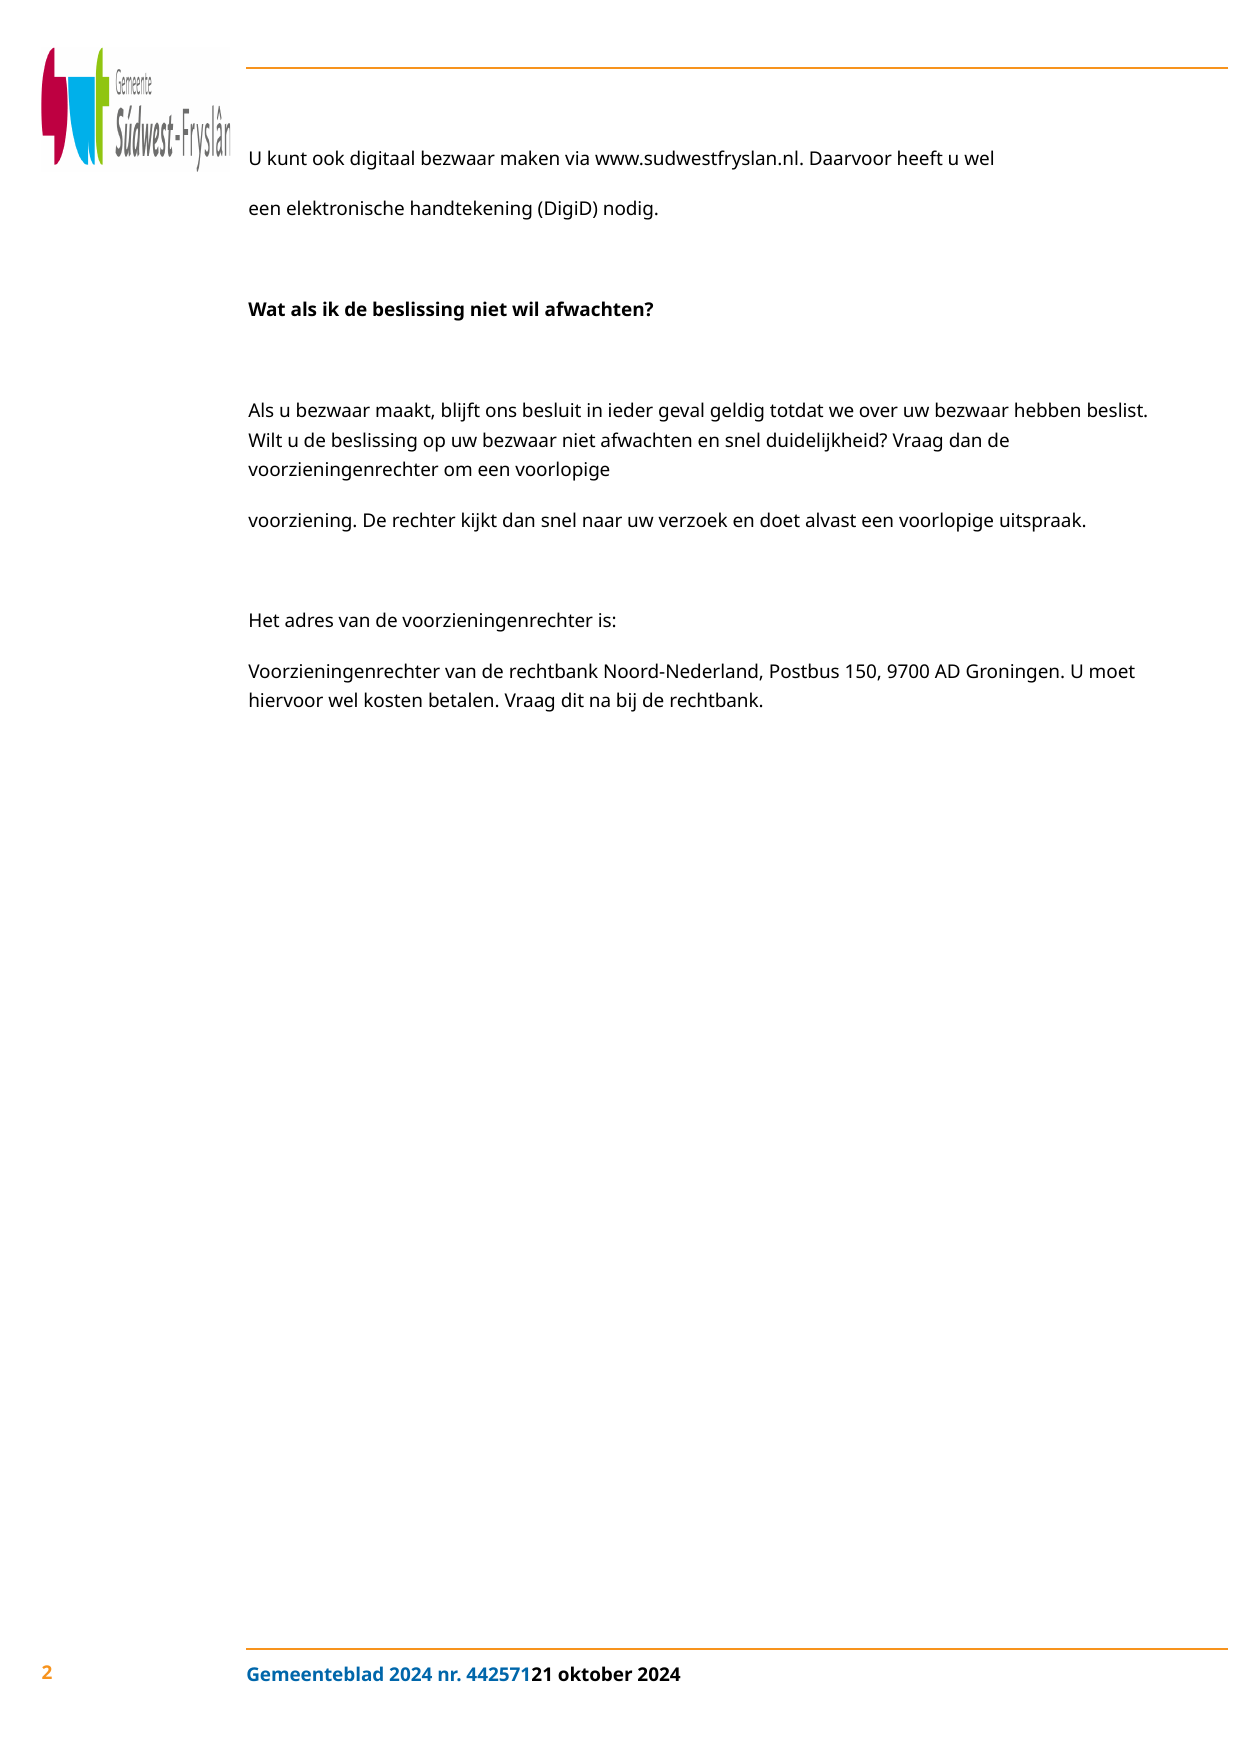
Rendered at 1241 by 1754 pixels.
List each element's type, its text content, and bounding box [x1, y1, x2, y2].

text Het adres van de voorzieningenrechter is: [248, 608, 1152, 633]
text Wat als ik de beslissing niet wil afwachten? [248, 296, 1152, 322]
text Als u bezwaar maakt, blijft ons besluit in ieder geval geldig totdat we over uw bezwaar hebben beslist. Wilt u de beslissing op uw bezwaar niet afwachten en snel duidelijkheid? Vraag dan de voorzieningenrechter om een voorlopige [248, 397, 1152, 482]
text Voorzieningenrechter van de rechtbank Noord-Nederland, Postbus 150, 9700 AD Groningen. U moet hiervoor wel kosten betalen. Vraag dit na bij de rechtbank. [248, 658, 1152, 713]
picture [41, 47, 231, 172]
text U kunt ook digitaal bezwaar maken via www.sudwestfryslan.nl. Daarvoor heeft u wel [248, 145, 1152, 171]
text een elektronische handtekening (DigiD) nodig. [248, 196, 1152, 221]
text voorziening. De rechter kijkt dan snel naar uw verzoek en doet alvast een voorlopige uitspraak. [248, 507, 1152, 533]
